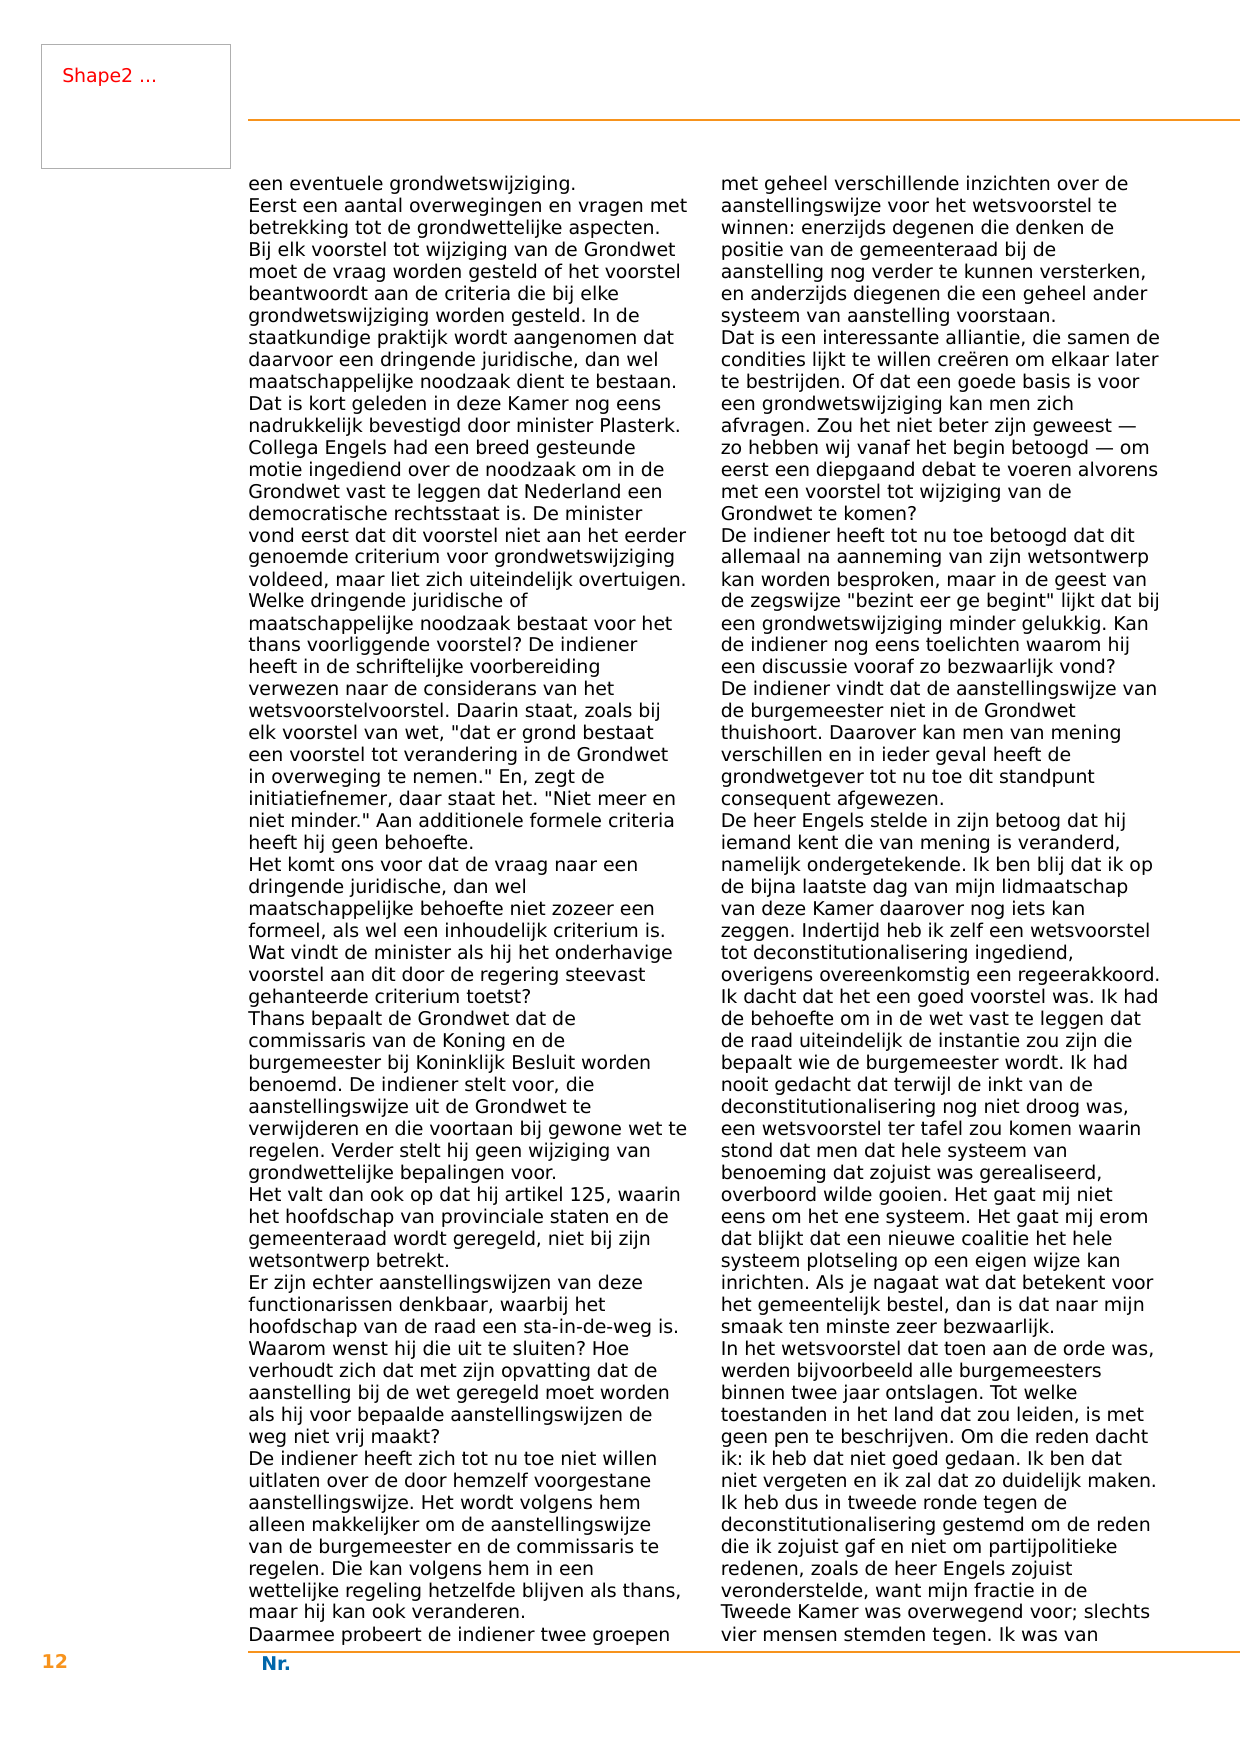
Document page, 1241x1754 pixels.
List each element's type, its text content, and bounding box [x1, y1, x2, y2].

text Eerst een aantal overwegingen en vragen met betrekking tot de grondwettelijke aspecten. [248, 195, 691, 239]
text een eventuele grondwetswijziging. [248, 173, 691, 195]
text Bij elk voorstel tot wijziging van de Grondwet moet de vraag worden gesteld of het voorstel beantwoordt aan de criteria die bij elke grondwetswijziging worden gesteld. In de staatkundige praktijk wordt aangenomen dat daarvoor een dringende juridische, dan wel maatschappelijke noodzaak dient te bestaan. [248, 239, 691, 393]
text Welke dringende juridische of maatschappelijke noodzaak bestaat voor het thans voorliggende voorstel? De indiener heeft in de schriftelijke voorbereiding verwezen naar de considerans van het wetsvoorstelvoorstel. Daarin staat, zoals bij elk voorstel van wet, "dat er grond bestaat een voorstel tot verandering in de Grondwet in overweging te nemen." En, zegt de initiatiefnemer, daar staat het. "Niet meer en niet minder." Aan additionele formele criteria heeft hij geen behoefte. [248, 590, 691, 854]
text De indiener vindt dat de aanstellingswijze van de burgemeester niet in de Grondwet thuishoort. Daarover kan men van mening verschillen en in ieder geval heeft de grondwetgever tot nu toe dit standpunt consequent afgewezen. [721, 678, 1163, 810]
text De indiener heeft zich tot nu toe niet willen uitlaten over de door hemzelf voorgestane aanstellingswijze. Het wordt volgens hem alleen makkelijker om de aanstellingswijze van de burgemeester en de commissaris te regelen. Die kan volgens hem in een wettelijke regeling hetzelfde blijven als thans, maar hij kan ook veranderen. [248, 1448, 691, 1623]
text Dat is een interessante alliantie, die samen de condities lijkt te willen creëren om elkaar later te bestrijden. Of dat een goede basis is voor een grondwetswijziging kan men zich afvragen. Zou het niet beter zijn geweest — zo hebben wij vanaf het begin betoogd — om eerst een diepgaand debat te voeren alvorens met een voorstel tot wijziging van de Grondwet te komen? [721, 327, 1163, 524]
text De indiener heeft tot nu toe betoogd dat dit allemaal na aanneming van zijn wetsontwerp kan worden besproken, maar in de geest van de zegswijze "bezint eer ge begint" lijkt dat bij een grondwetswijziging minder gelukkig. Kan de indiener nog eens toelichten waarom hij een discussie vooraf zo bezwaarlijk vond? [721, 524, 1163, 678]
text Thans bepaalt de Grondwet dat de commissaris van de Koning en de burgemeester bij Koninklijk Besluit worden benoemd. De indiener stelt voor, die aanstellingswijze uit de Grondwet te verwijderen en die voortaan bij gewone wet te regelen. Verder stelt hij geen wijziging van grondwettelijke bepalingen voor. [248, 1008, 691, 1184]
text In het wetsvoorstel dat toen aan de orde was, werden bijvoorbeeld alle burgemeesters binnen twee jaar ontslagen. Tot welke toestanden in het land dat zou leiden, is met geen pen te beschrijven. Om die reden dacht ik: ik heb dat niet goed gedaan. Ik ben dat niet vergeten en ik zal dat zo duidelijk maken. Ik heb dus in tweede ronde tegen de deconstitutionalisering gestemd om de reden die ik zojuist gaf en niet om partijpolitieke redenen, zoals de heer Engels zojuist veronderstelde, want mijn fractie in de Tweede Kamer was overwegend voor; slechts vier mensen stemden tegen. Ik was van [721, 1338, 1163, 1645]
text Er zijn echter aanstellingswijzen van deze functionarissen denkbaar, waarbij het hoofdschap van de raad een sta-in-de-weg is. Waarom wenst hij die uit te sluiten? Hoe verhoudt zich dat met zijn opvatting dat de aanstelling bij de wet geregeld moet worden als hij voor bepaalde aanstellingswijzen de weg niet vrij maakt? [248, 1272, 691, 1448]
text Daarmee probeert de indiener twee groepen [248, 1623, 691, 1645]
text Dat is kort geleden in deze Kamer nog eens nadrukkelijk bevestigd door minister Plasterk. Collega Engels had een breed gesteunde motie ingediend over de noodzaak om in de Grondwet vast te leggen dat Nederland een democratische rechtsstaat is. De minister vond eerst dat dit voorstel niet aan het eerder genoemde criterium voor grondwetswijziging voldeed, maar liet zich uiteindelijk overtuigen. [248, 393, 691, 590]
text met geheel verschillende inzichten over de aanstellingswijze voor het wetsvoorstel te winnen: enerzijds degenen die denken de positie van de gemeenteraad bij de aanstelling nog verder te kunnen versterken, en anderzijds diegenen die een geheel ander systeem van aanstelling voorstaan. [721, 173, 1163, 327]
text Het komt ons voor dat de vraag naar een dringende juridische, dan wel maatschappelijke behoefte niet zozeer een formeel, als wel een inhoudelijk criterium is. Wat vindt de minister als hij het onderhavige voorstel aan dit door de regering steevast gehanteerde criterium toetst? [248, 854, 691, 1008]
text Het valt dan ook op dat hij artikel 125, waarin het hoofdschap van provinciale staten en de gemeenteraad wordt geregeld, niet bij zijn wetsontwerp betrekt. [248, 1184, 691, 1272]
text De heer Engels stelde in zijn betoog dat hij iemand kent die van mening is veranderd, namelijk ondergetekende. Ik ben blij dat ik op de bijna laatste dag van mijn lidmaatschap van deze Kamer daarover nog iets kan zeggen. Indertijd heb ik zelf een wetsvoorstel tot deconstitutionalisering ingediend, overigens overeenkomstig een regeerakkoord. Ik dacht dat het een goed voorstel was. Ik had de behoefte om in de wet vast te leggen dat de raad uiteindelijk de instantie zou zijn die bepaalt wie de burgemeester wordt. Ik had nooit gedacht dat terwijl de inkt van de deconstitutionalisering nog niet droog was, een wetsvoorstel ter tafel zou komen waarin stond dat men dat hele systeem van benoeming dat zojuist was gerealiseerd, overboord wilde gooien. Het gaat mij niet eens om het ene systeem. Het gaat mij erom dat blijkt dat een nieuwe coalitie het hele systeem plotseling op een eigen wijze kan inrichten. Als je nagaat wat dat betekent voor het gemeentelijk bestel, dan is dat naar mijn smaak ten minste zeer bezwaarlijk. [721, 810, 1163, 1338]
